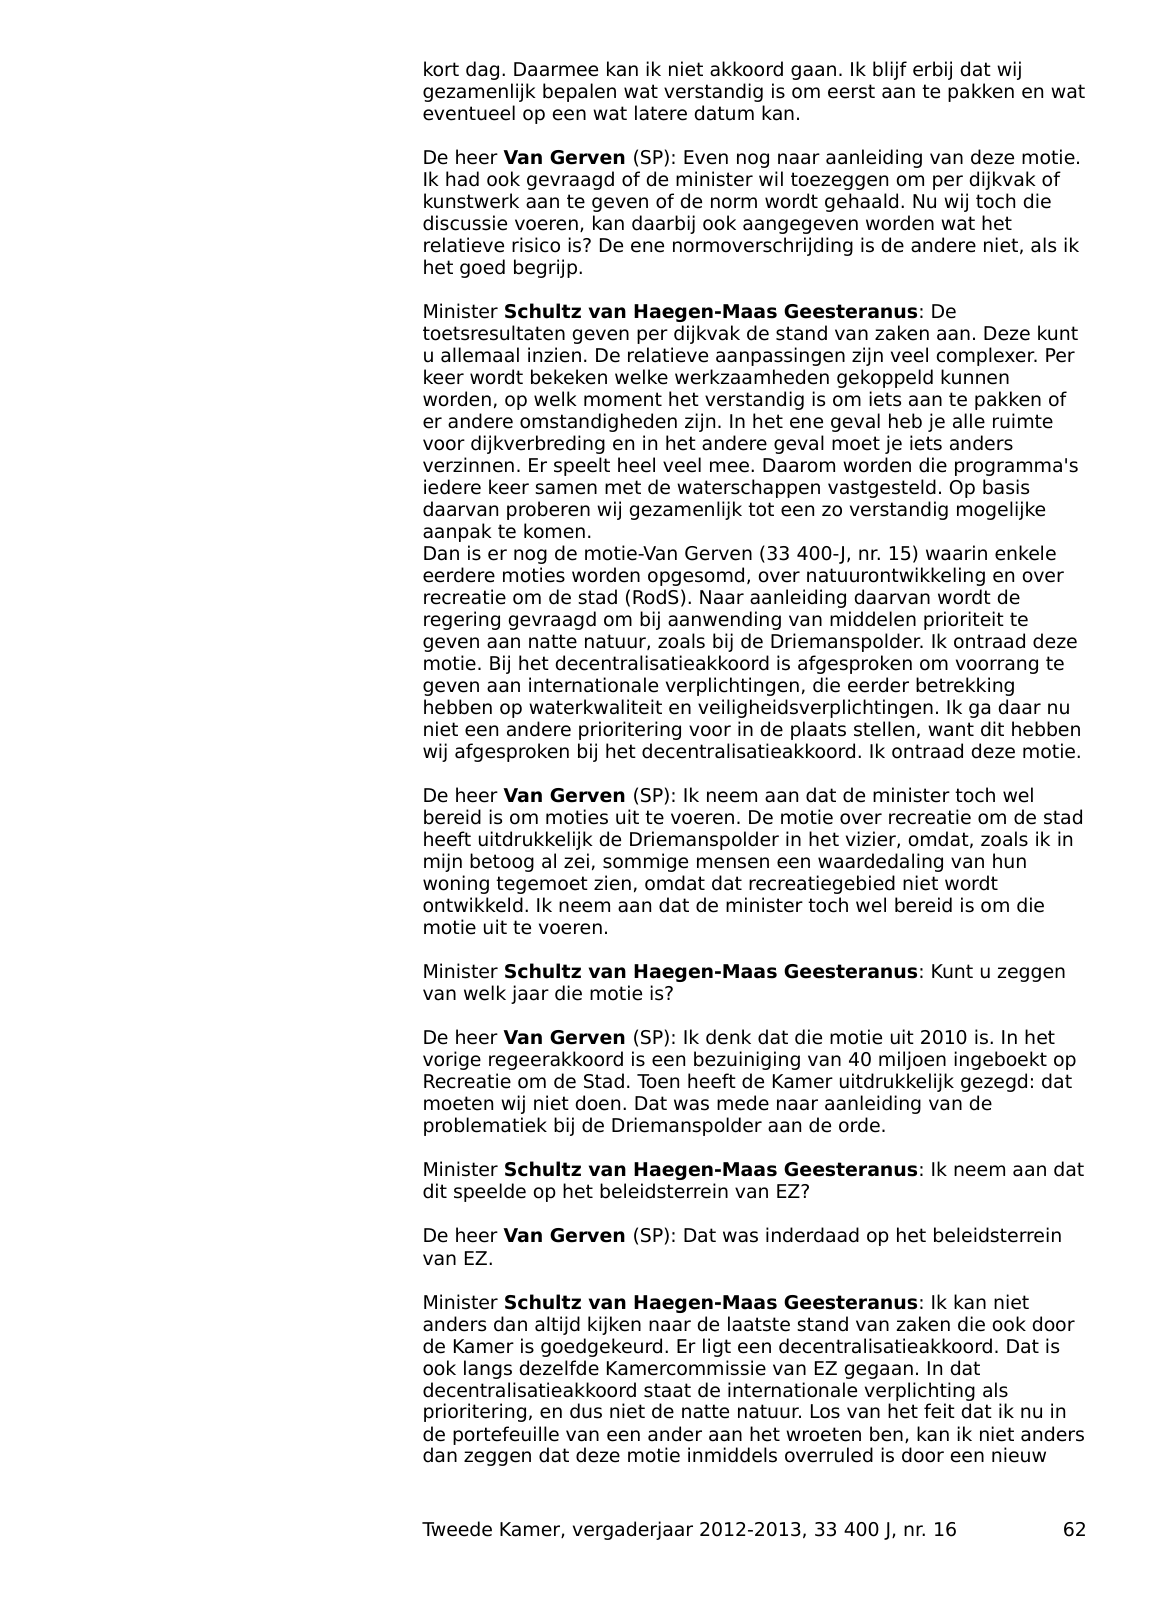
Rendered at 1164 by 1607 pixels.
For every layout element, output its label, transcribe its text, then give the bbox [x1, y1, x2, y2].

text kort dag. Daarmee kan ik niet akkoord gaan. Ik blijf erbij dat wij gezamenlijk bepalen wat verstandig is om eerst aan te pakken en wat eventueel op een wat latere datum kan. [422, 59, 1087, 125]
text De heer Van Gerven (SP): Ik neem aan dat de minister toch wel bereid is om moties uit te voeren. De motie over recreatie om de stad heeft uitdrukkelijk de Driemanspolder in het vizier, omdat, zoals ik in mijn betoog al zei, sommige mensen een waardedaling van hun woning tegemoet zien, omdat dat recreatiegebied niet wordt ontwikkeld. Ik neem aan dat de minister toch wel bereid is om die motie uit te voeren. [422, 785, 1087, 939]
text Minister Schultz van Haegen-Maas Geesteranus: Kunt u zeggen van welk jaar die motie is? [422, 961, 1087, 1005]
text De heer Van Gerven (SP): Even nog naar aanleiding van deze motie. Ik had ook gevraagd of de minister wil toezeggen om per dijkvak of kunstwerk aan te geven of de norm wordt gehaald. Nu wij toch die discussie voeren, kan daarbij ook aangegeven worden wat het relatieve risico is? De ene normoverschrijding is de andere niet, als ik het goed begrijp. [422, 147, 1087, 279]
text Dan is er nog de motie-Van Gerven (33 400-J, nr. 15) waarin enkele eerdere moties worden opgesomd, over natuurontwikkeling en over recreatie om de stad (RodS). Naar aanleiding daarvan wordt de regering gevraagd om bij aanwending van middelen prioriteit te geven aan natte natuur, zoals bij de Driemanspolder. Ik ontraad deze motie. Bij het decentralisatieakkoord is afgesproken om voorrang te geven aan internationale verplichtingen, die eerder betrekking hebben op waterkwaliteit en veiligheidsverplichtingen. Ik ga daar nu niet een andere prioritering voor in de plaats stellen, want dit hebben wij afgesproken bij het decentralisatieakkoord. Ik ontraad deze motie. [422, 543, 1087, 763]
text De heer Van Gerven (SP): Dat was inderdaad op het beleidsterrein van EZ. [422, 1225, 1087, 1269]
text Minister Schultz van Haegen-Maas Geesteranus: De toetsresultaten geven per dijkvak de stand van zaken aan. Deze kunt u allemaal inzien. De relatieve aanpassingen zijn veel complexer. Per keer wordt bekeken welke werkzaamheden gekoppeld kunnen worden, op welk moment het verstandig is om iets aan te pakken of er andere omstandigheden zijn. In het ene geval heb je alle ruimte voor dijkverbreding en in het andere geval moet je iets anders verzinnen. Er speelt heel veel mee. Daarom worden die programma's iedere keer samen met de waterschappen vastgesteld. Op basis daarvan proberen wij gezamenlijk tot een zo verstandig mogelijke aanpak te komen. [422, 301, 1087, 543]
text Minister Schultz van Haegen-Maas Geesteranus: Ik neem aan dat dit speelde op het beleidsterrein van EZ? [422, 1159, 1087, 1203]
text De heer Van Gerven (SP): Ik denk dat die motie uit 2010 is. In het vorige regeerakkoord is een bezuiniging van 40 miljoen ingeboekt op Recreatie om de Stad. Toen heeft de Kamer uitdrukkelijk gezegd: dat moeten wij niet doen. Dat was mede naar aanleiding van de problematiek bij de Driemanspolder aan de orde. [422, 1027, 1087, 1137]
text Minister Schultz van Haegen-Maas Geesteranus: Ik kan niet anders dan altijd kijken naar de laatste stand van zaken die ook door de Kamer is goedgekeurd. Er ligt een decentralisatieakkoord. Dat is ook langs dezelfde Kamercommissie van EZ gegaan. In dat decentralisatieakkoord staat de internationale verplichting als prioritering, en dus niet de natte natuur. Los van het feit dat ik nu in de portefeuille van een ander aan het wroeten ben, kan ik niet anders dan zeggen dat deze motie inmiddels overruled is door een nieuw [422, 1292, 1087, 1467]
